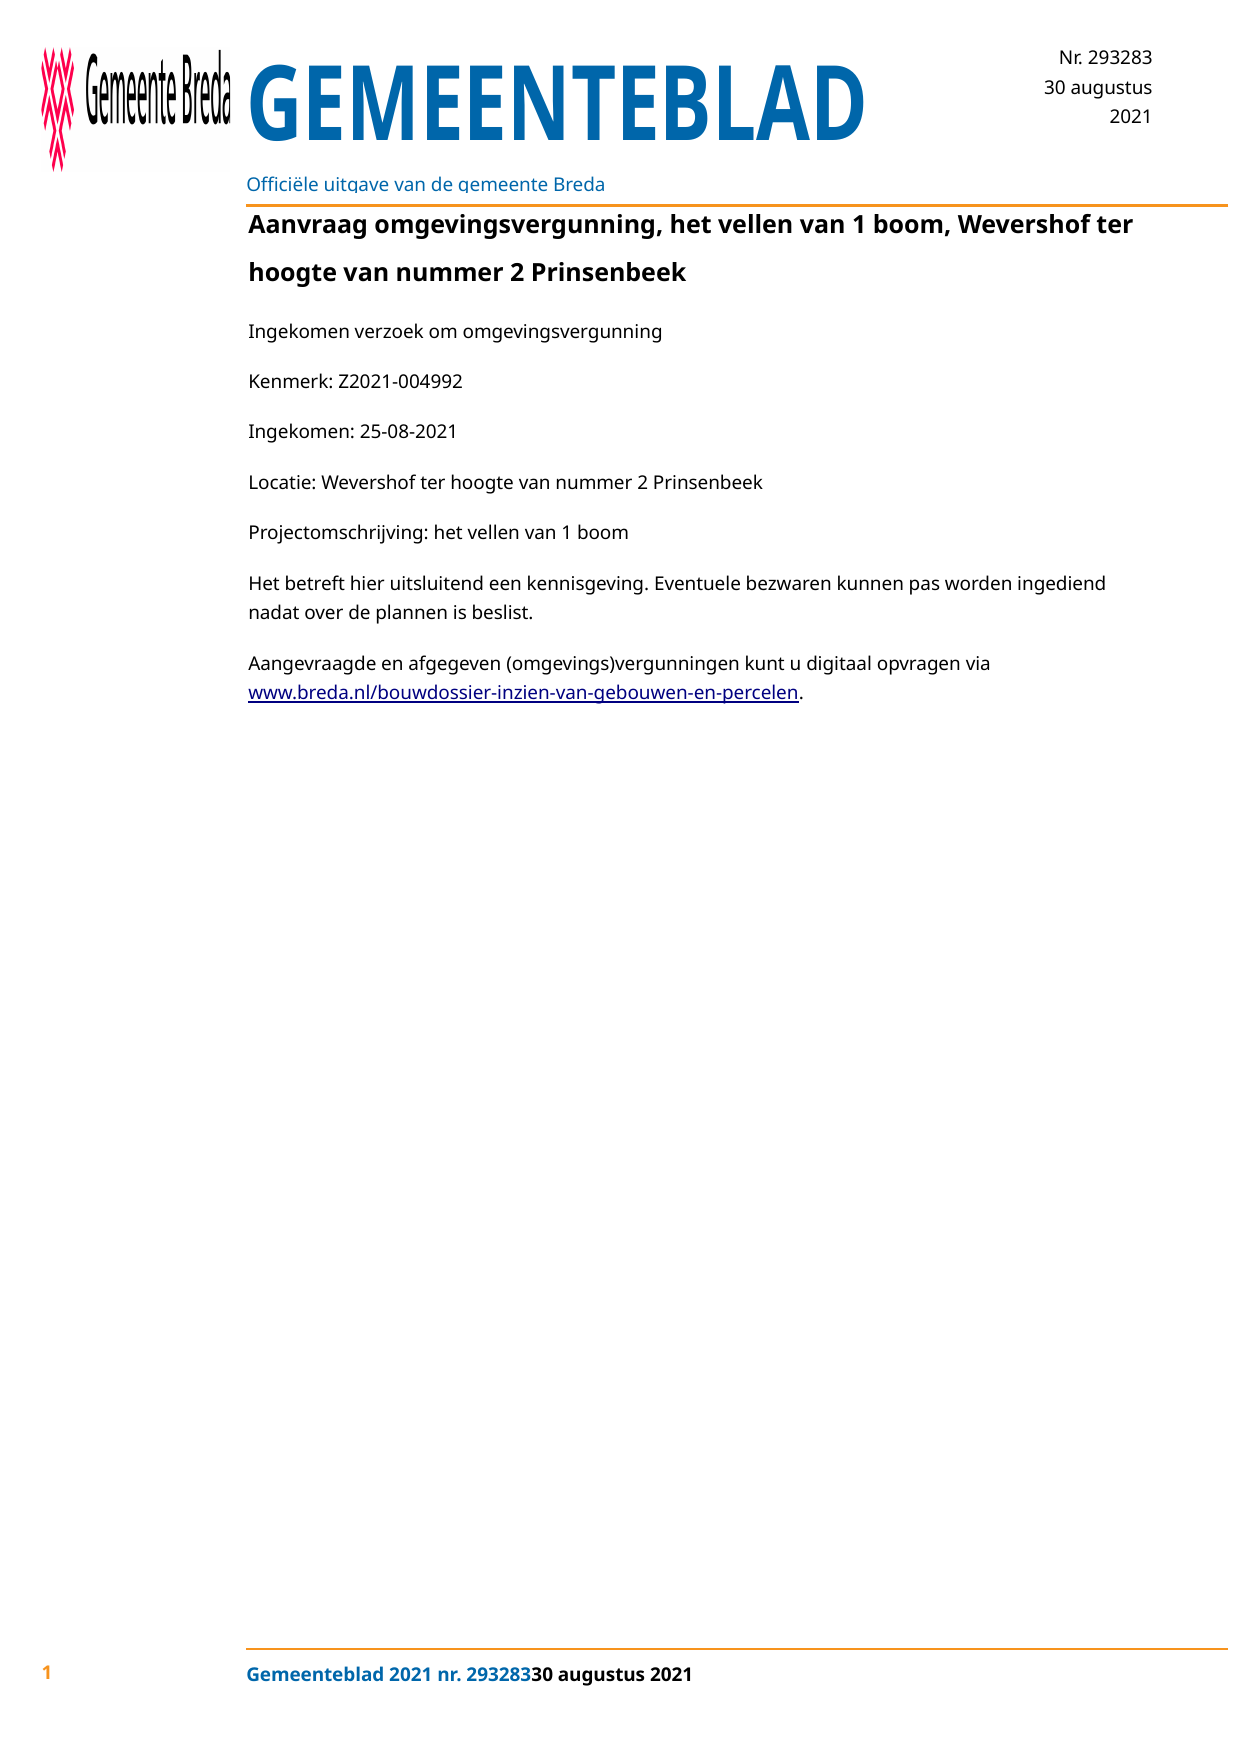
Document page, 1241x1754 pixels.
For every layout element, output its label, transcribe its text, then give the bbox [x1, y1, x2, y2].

text Locatie: Wevershof ter hoogte van nummer 2 Prinsenbeek [248, 469, 1152, 495]
text Projectomschrijving: het vellen van 1 boom [248, 519, 1152, 545]
text Ingekomen: 25-08-2021 [248, 419, 1152, 444]
text Het betreft hier uitsluitend een kennisgeving. Eventuele bezwaren kunnen pas worden ingediend nadat over de plannen is beslist. [248, 570, 1152, 625]
text Ingekomen verzoek om omgevingsvergunning [248, 318, 1152, 344]
picture [41, 47, 231, 172]
text Kenmerk: Z2021-004992 [248, 368, 1152, 394]
text Aangevraagde en afgegeven (omgevings)vergunningen kunt u digitaal opvragen via www.breda.nl/bouwdossier-inzien-van-gebouwen-en-percelen. [248, 650, 1152, 705]
text Aanvraag omgevingsvergunning, het vellen van 1 boom, Wevershof ter hoogte van nummer 2 Prinsenbeek [248, 207, 1152, 288]
